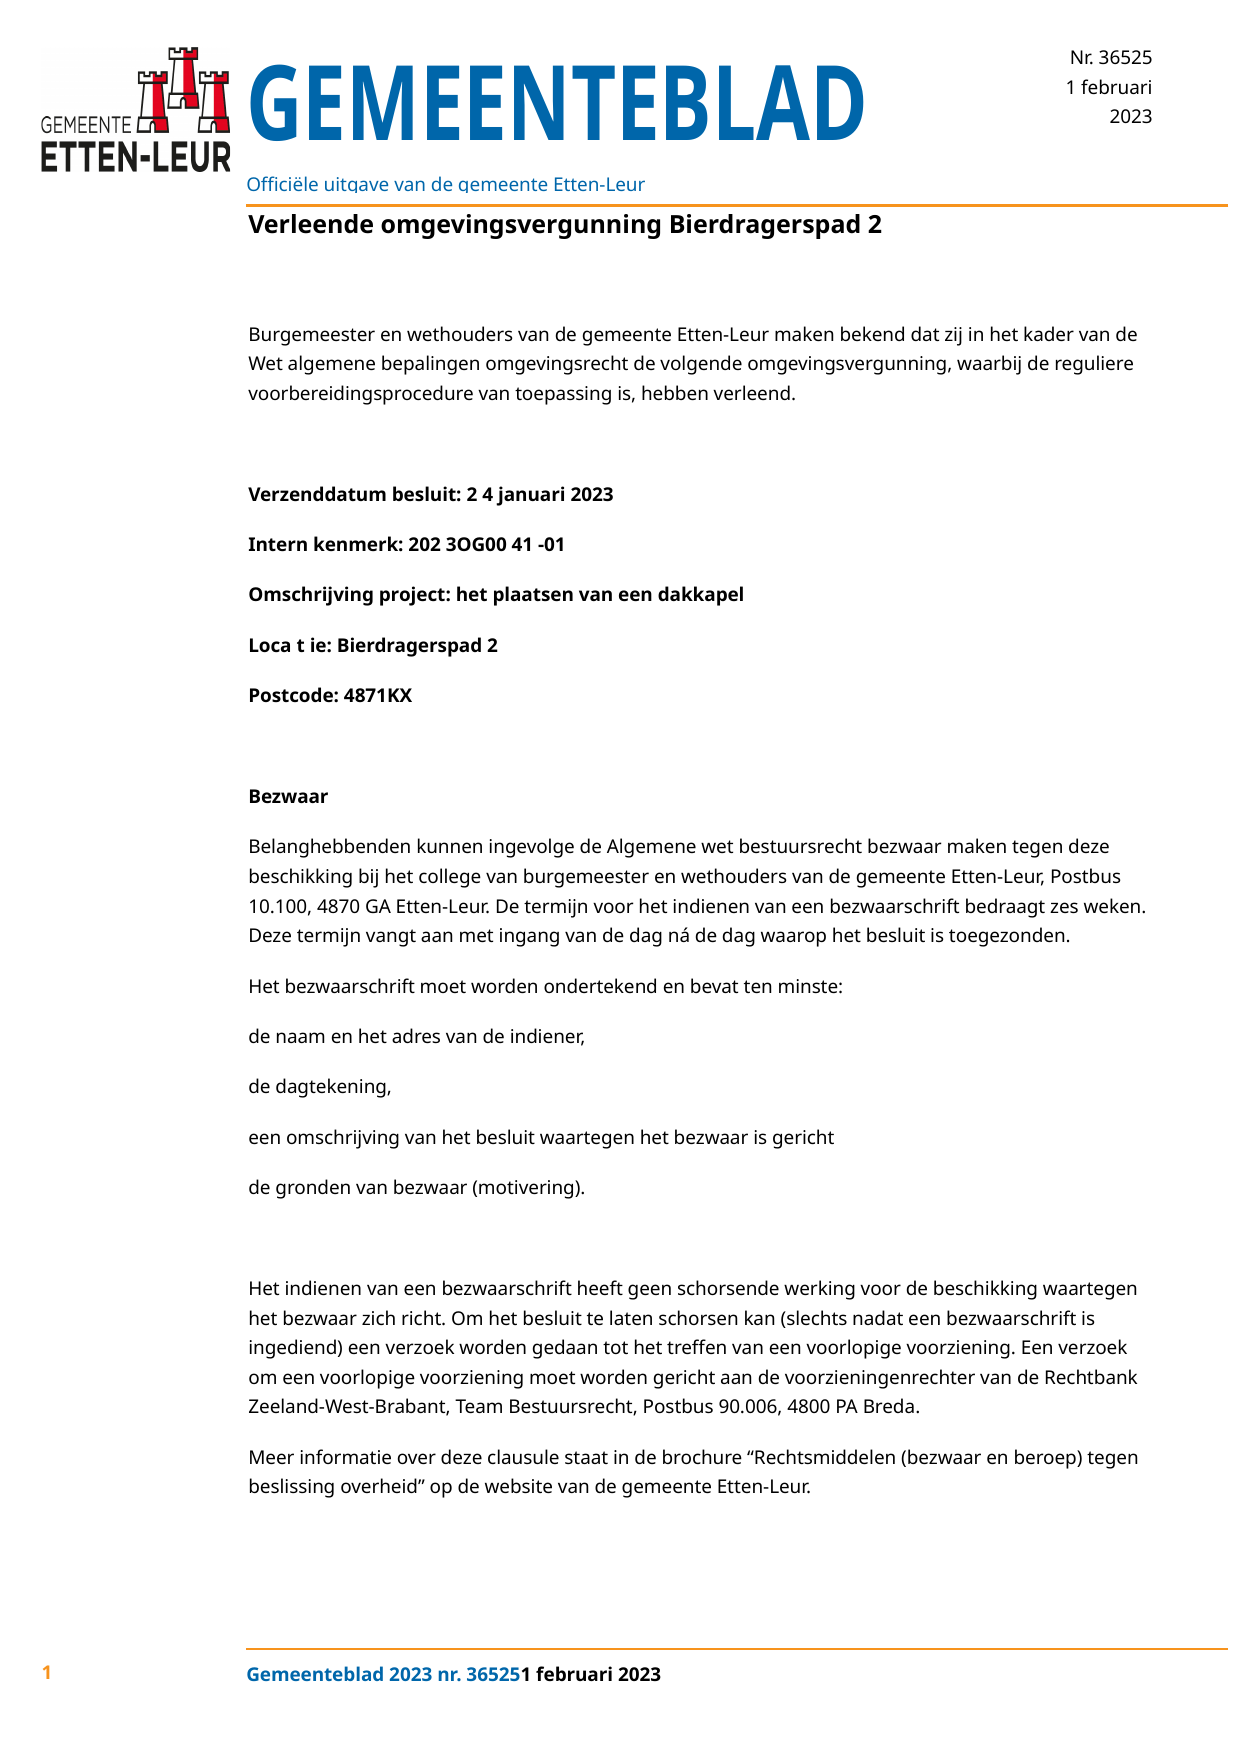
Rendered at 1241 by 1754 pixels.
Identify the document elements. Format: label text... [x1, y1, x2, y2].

text Bezwaar [248, 783, 1152, 809]
text de dagtekening, [248, 1074, 1152, 1099]
picture [41, 47, 231, 172]
text Postcode: 4871KX [248, 682, 1152, 708]
text de gronden van bezwaar (motivering). [248, 1174, 1152, 1200]
text Belanghebbenden kunnen ingevolge de Algemene wet bestuursrecht bezwaar maken tegen deze beschikking bij het college van burgemeester en wethouders van de gemeente Etten-Leur, Postbus 10.100, 4870 GA Etten-Leur. De termijn voor het indienen van een bezwaarschrift bedraagt zes weken. Deze termijn vangt aan met ingang van de dag ná de dag waarop het besluit is toegezonden. [248, 834, 1152, 948]
text Omschrijving project: het plaatsen van een dakkapel [248, 582, 1152, 607]
text Loca t ie: Bierdragerspad 2 [248, 632, 1152, 658]
text Verzenddatum besluit: 2 4 januari 2023 [248, 481, 1152, 506]
text Burgemeester en wethouders van de gemeente Etten-Leur maken bekend dat zij in het kader van de Wet algemene bepalingen omgevingsrecht de volgende omgevingsvergunning, waarbij de reguliere voorbereidingsprocedure van toepassing is, hebben verleend. [248, 321, 1152, 406]
text de naam en het adres van de indiener, [248, 1023, 1152, 1049]
text Het bezwaarschrift moet worden ondertekend en bevat ten minste: [248, 973, 1152, 998]
text Meer informatie over deze clausule staat in de brochure “Rechtsmiddelen (bezwaar en beroep) tegen beslissing overheid” op de website van de gemeente Etten-Leur. [248, 1444, 1152, 1499]
text Het indienen van een bezwaarschrift heeft geen schorsende werking voor de beschikking waartegen het bezwaar zich richt. Om het besluit te laten schorsen kan (slechts nadat een bezwaarschrift is ingediend) een verzoek worden gedaan tot het treffen van een voorlopige voorziening. Een verzoek om een voorlopige voorziening moet worden gericht aan de voorzieningenrechter van de Rechtbank Zeeland-West-Brabant, Team Bestuursrecht, Postbus 90.006, 4800 PA Breda. [248, 1275, 1152, 1419]
text Intern kenmerk: 202 3OG00 41 -01 [248, 531, 1152, 557]
text een omschrijving van het besluit waartegen het bezwaar is gericht [248, 1124, 1152, 1150]
text Verleende omgevingsvergunning Bierdragerspad 2 [248, 207, 1152, 241]
